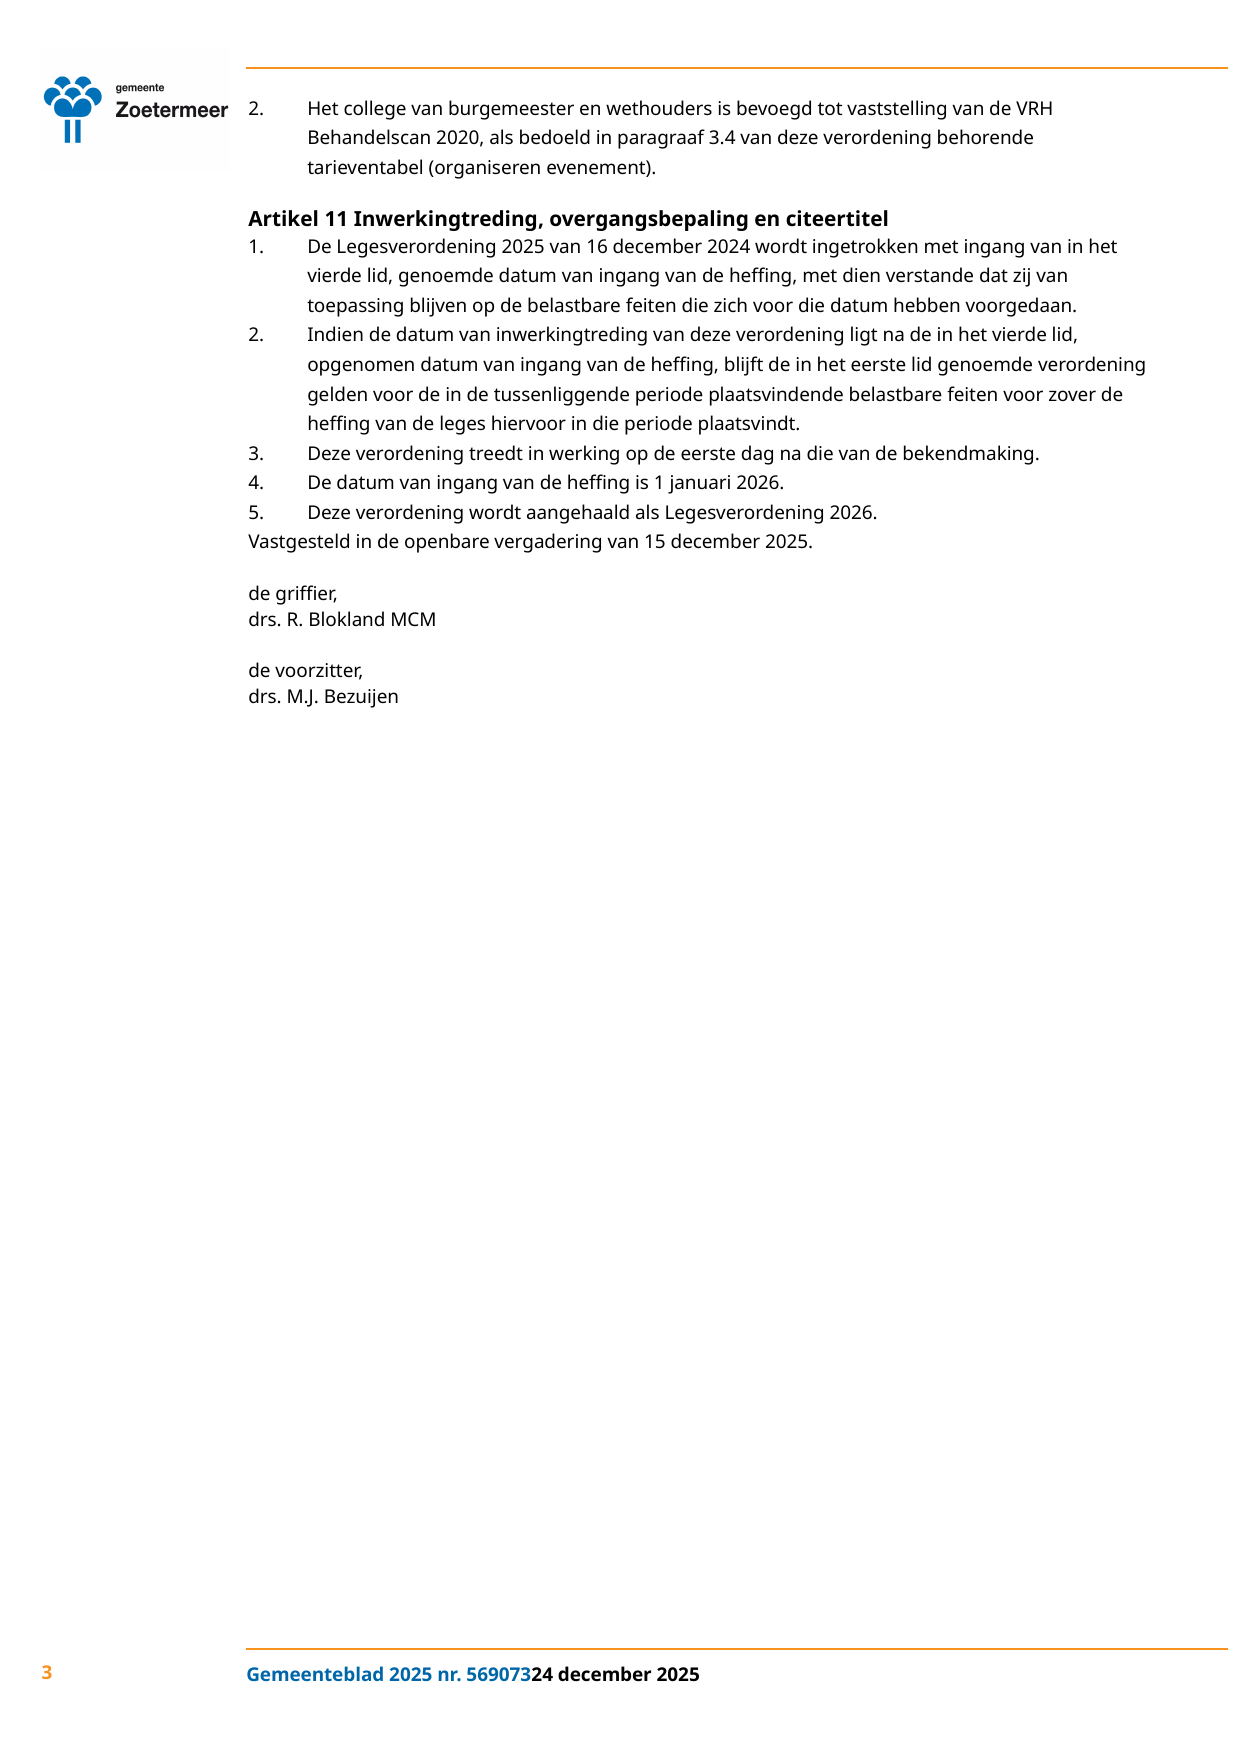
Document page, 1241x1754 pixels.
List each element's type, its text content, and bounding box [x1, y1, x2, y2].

list Het college van burgemeester en wethouders is bevoegd tot vaststelling van de VRH Behandelscan 2020, als bedoeld in paragraaf 3.4 van deze verordening behorende tarieventabel (organiseren evenement). [248, 95, 1152, 180]
list Deze verordening wordt aangehaald als Legesverordening 2026. [248, 499, 1152, 525]
list Deze verordening treedt in werking op de eerste dag na die van de bekendmaking. [248, 440, 1152, 466]
list De datum van ingang van de heffing is 1 januari 2026. [248, 469, 1152, 495]
text drs. M.J. Bezuijen [248, 683, 1152, 709]
text de griffier, [248, 580, 1152, 606]
text drs. R. Blokland MCM [248, 606, 1152, 632]
picture [41, 47, 231, 172]
list De Legesverordening 2025 van 16 december 2024 wordt ingetrokken met ingang van in het vierde lid, genoemde datum van ingang van de heffing, met dien verstande dat zij van toepassing blijven op de belastbare feiten die zich voor die datum hebben voorgedaan. [248, 233, 1152, 318]
text de voorzitter, [248, 657, 1152, 683]
list Indien de datum van inwerkingtreding van deze verordening ligt na de in het vierde lid, opgenomen datum van ingang van de heffing, blijft de in het eerste lid genoemde verordening gelden voor de in de tussenliggende periode plaatsvindende belastbare feiten voor zover de heffing van de leges hiervoor in die periode plaatsvindt. [248, 322, 1152, 436]
text Artikel 11 Inwerkingtreding, overgangsbepaling en citeertitel [248, 204, 1152, 233]
text Vastgesteld in de openbare vergadering van 15 december 2025. [248, 529, 1152, 554]
